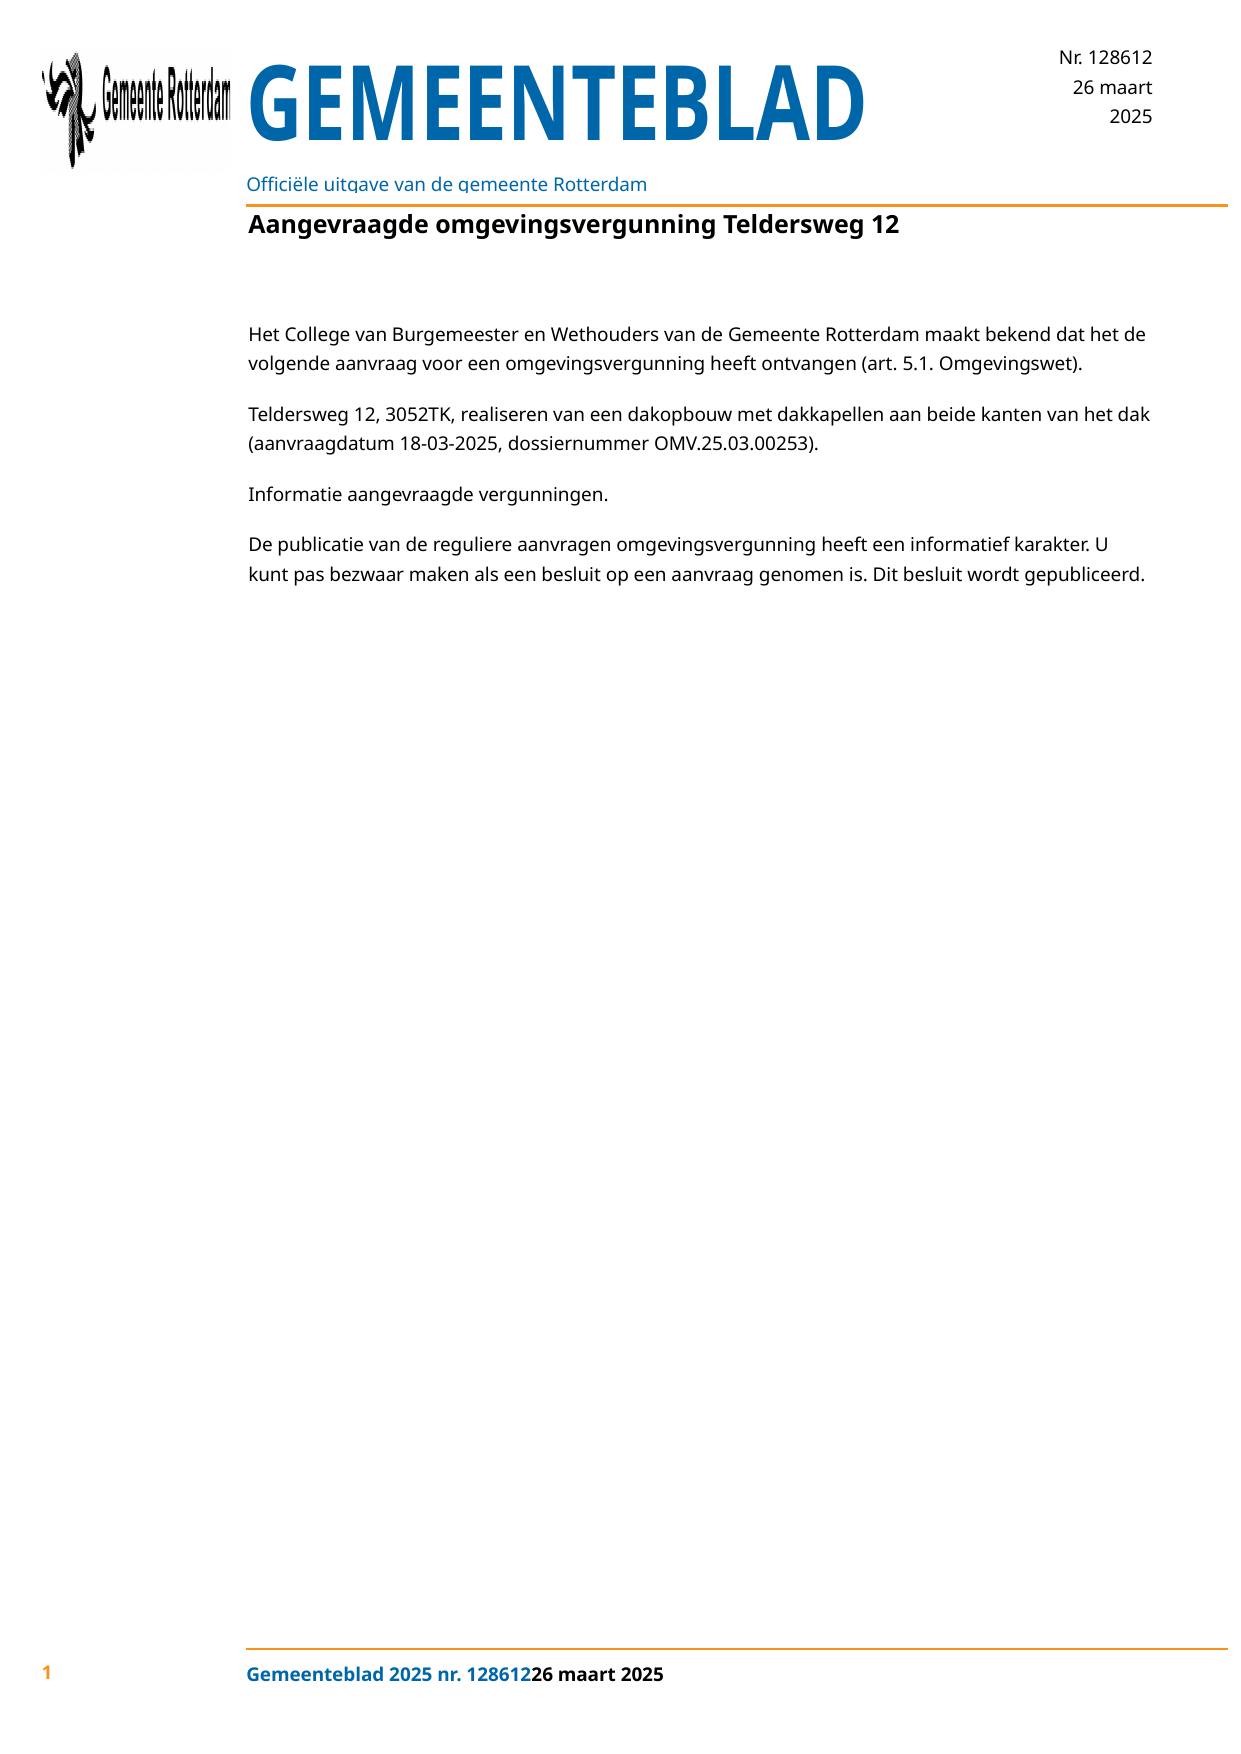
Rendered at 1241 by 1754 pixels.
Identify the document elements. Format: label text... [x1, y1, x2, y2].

text Aangevraagde omgevingsvergunning Teldersweg 12 [248, 207, 1152, 241]
text De publicatie van de reguliere aanvragen omgevingsvergunning heeft een informatief karakter. U kunt pas bezwaar maken als een besluit op een aanvraag genomen is. Dit besluit wordt gepubliceerd. [248, 531, 1152, 586]
text Teldersweg 12, 3052TK, realiseren van een dakopbouw met dakkapellen aan beide kanten van het dak (aanvraagdatum 18-03-2025, dossiernummer OMV.25.03.00253). [248, 401, 1152, 456]
picture [41, 47, 231, 172]
text Het College van Burgemeester en Wethouders van de Gemeente Rotterdam maakt bekend dat het de volgende aanvraag voor een omgevingsvergunning heeft ontvangen (art. 5.1. Omgevingswet). [248, 321, 1152, 376]
text Informatie aangevraagde vergunningen. [248, 481, 1152, 506]
